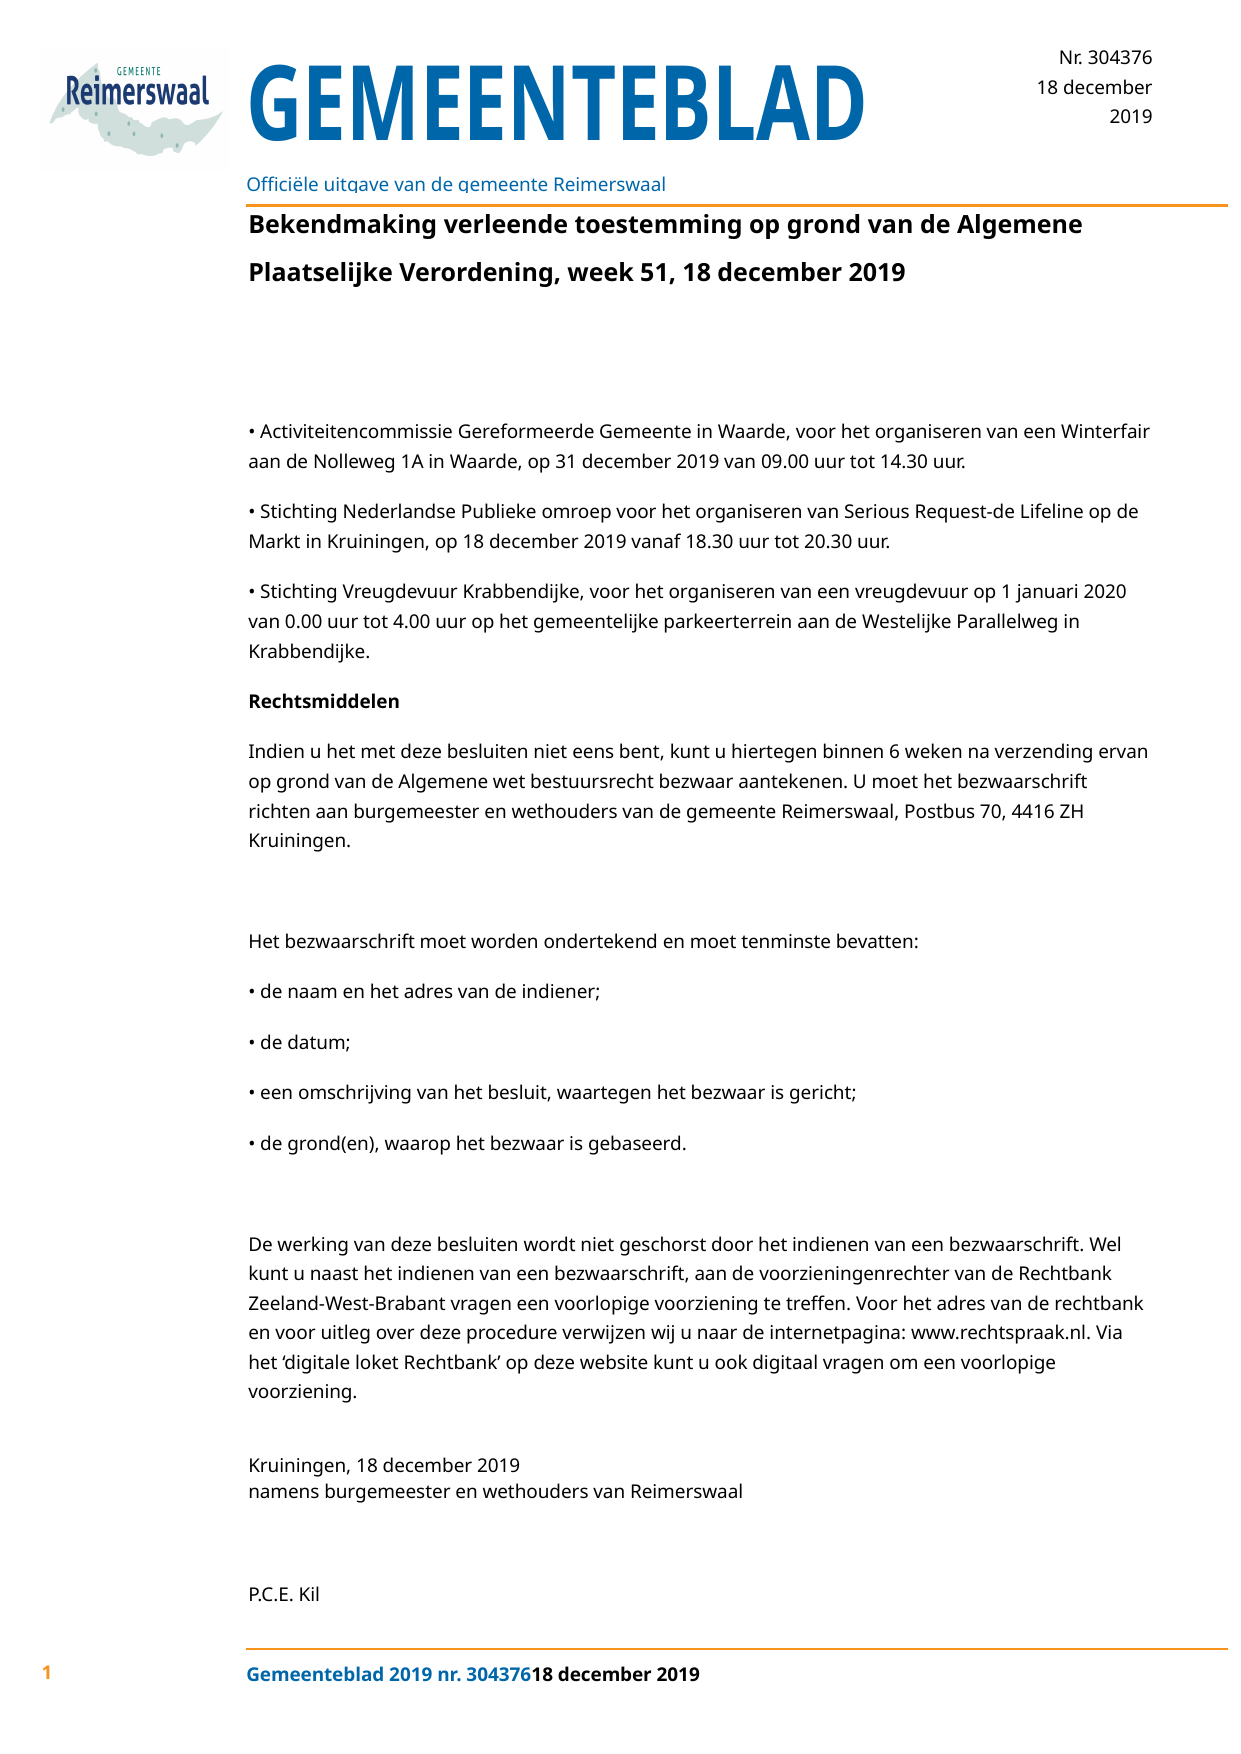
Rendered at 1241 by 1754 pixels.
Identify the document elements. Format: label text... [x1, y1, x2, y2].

text • een omschrijving van het besluit, waartegen het bezwaar is gericht; [248, 1079, 1152, 1105]
text P.C.E. Kil [248, 1581, 1152, 1607]
text Kruiningen, 18 december 2019 [248, 1452, 1152, 1478]
text Indien u het met deze besluiten niet eens bent, kunt u hiertegen binnen 6 weken na verzending ervan op grond van de Algemene wet bestuursrecht bezwaar aantekenen. U moet het bezwaarschrift richten aan burgemeester en wethouders van de gemeente Reimerswaal, Postbus 70, 4416 ZH Kruiningen. [248, 739, 1152, 853]
text Bekendmaking verleende toestemming op grond van de Algemene Plaatselijke Verordening, week 51, 18 december 2019 [248, 207, 1152, 288]
text • de grond(en), waarop het bezwaar is gebaseerd. [248, 1130, 1152, 1156]
text De werking van deze besluiten wordt niet geschorst door het indienen van een bezwaarschrift. Wel kunt u naast het indienen van een bezwaarschrift, aan de voorzieningenrechter van de Rechtbank Zeeland-West-Brabant vragen een voorlopige voorziening te treffen. Voor het adres van de rechtbank en voor uitleg over deze procedure verwijzen wij u naar de internetpagina: www.rechtspraak.nl. Via het ‘digitale loket Rechtbank’ op deze website kunt u ook digitaal vragen om een voorlopige voorziening. [248, 1231, 1152, 1404]
text Rechtsmiddelen [248, 688, 1152, 714]
text namens burgemeester en wethouders van Reimerswaal [248, 1478, 1152, 1504]
text • Stichting Vreugdevuur Krabbendijke, voor het organiseren van een vreugdevuur op 1 januari 2020 van 0.00 uur tot 4.00 uur op het gemeentelijke parkeerterrein aan de Westelijke Parallelweg in Krabbendijke. [248, 579, 1152, 664]
text • Stichting Nederlandse Publieke omroep voor het organiseren van Serious Request-de Lifeline op de Markt in Kruiningen, op 18 december 2019 vanaf 18.30 uur tot 20.30 uur. [248, 499, 1152, 554]
text Het bezwaarschrift moet worden ondertekend en moet tenminste bevatten: [248, 928, 1152, 954]
text • de datum; [248, 1029, 1152, 1055]
text • Activiteitencommissie Gereformeerde Gemeente in Waarde, voor het organiseren van een Winterfair aan de Nolleweg 1A in Waarde, op 31 december 2019 van 09.00 uur tot 14.30 uur. [248, 419, 1152, 474]
picture [41, 47, 231, 172]
text • de naam en het adres van de indiener; [248, 979, 1152, 1004]
